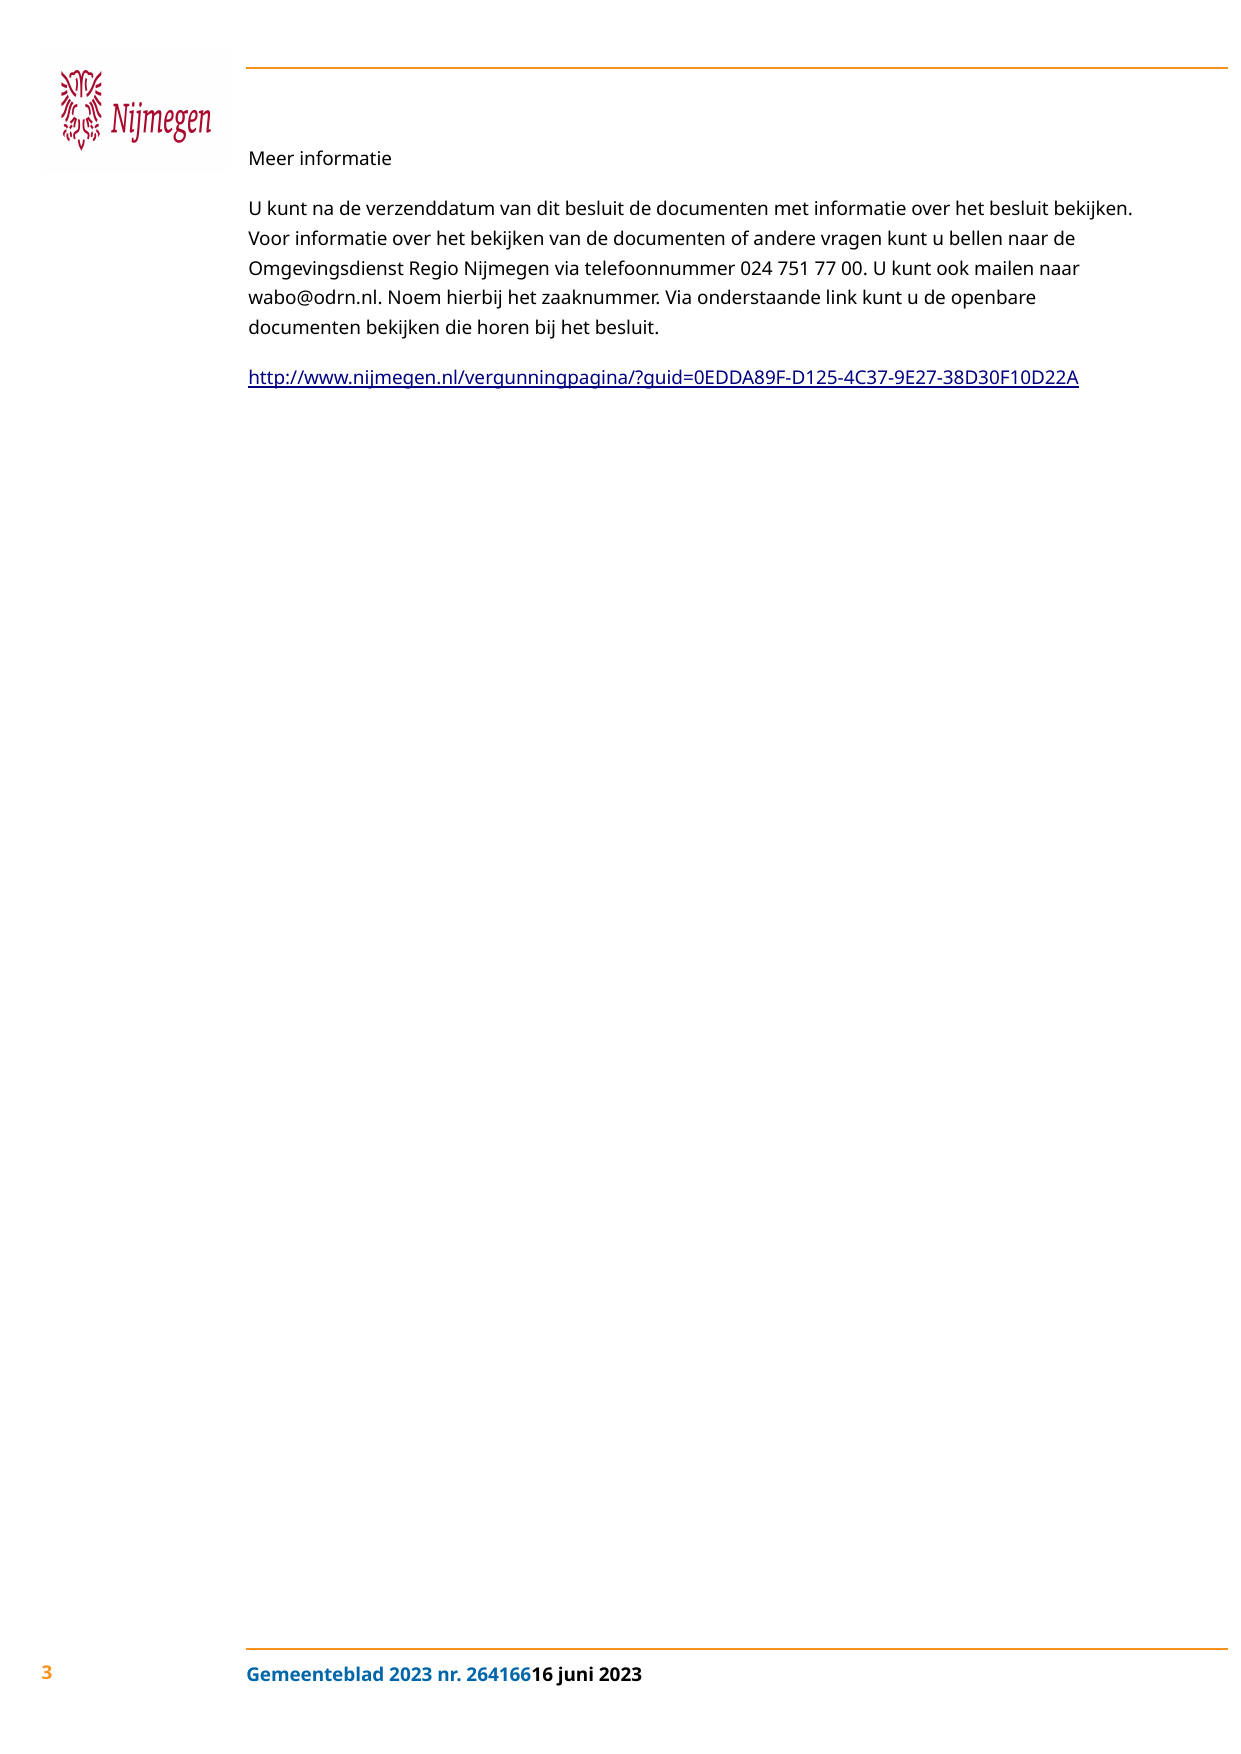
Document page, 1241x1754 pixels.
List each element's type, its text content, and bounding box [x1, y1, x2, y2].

text Meer informatie [248, 145, 1152, 171]
text http://www.nijmegen.nl/vergunningpagina/?guid=0EDDA89F-D125-4C37-9E27-38D30F10D22A [248, 364, 1152, 390]
text U kunt na de verzenddatum van dit besluit de documenten met informatie over het besluit bekijken. Voor informatie over het bekijken van de documenten of andere vragen kunt u bellen naar de Omgevingsdienst Regio Nijmegen via telefoonnummer 024 751 77 00. U kunt ook mailen naar wabo@odrn.nl. Noem hierbij het zaaknummer. Via onderstaande link kunt u de openbare documenten bekijken die horen bij het besluit. [248, 196, 1152, 340]
picture [41, 47, 231, 172]
